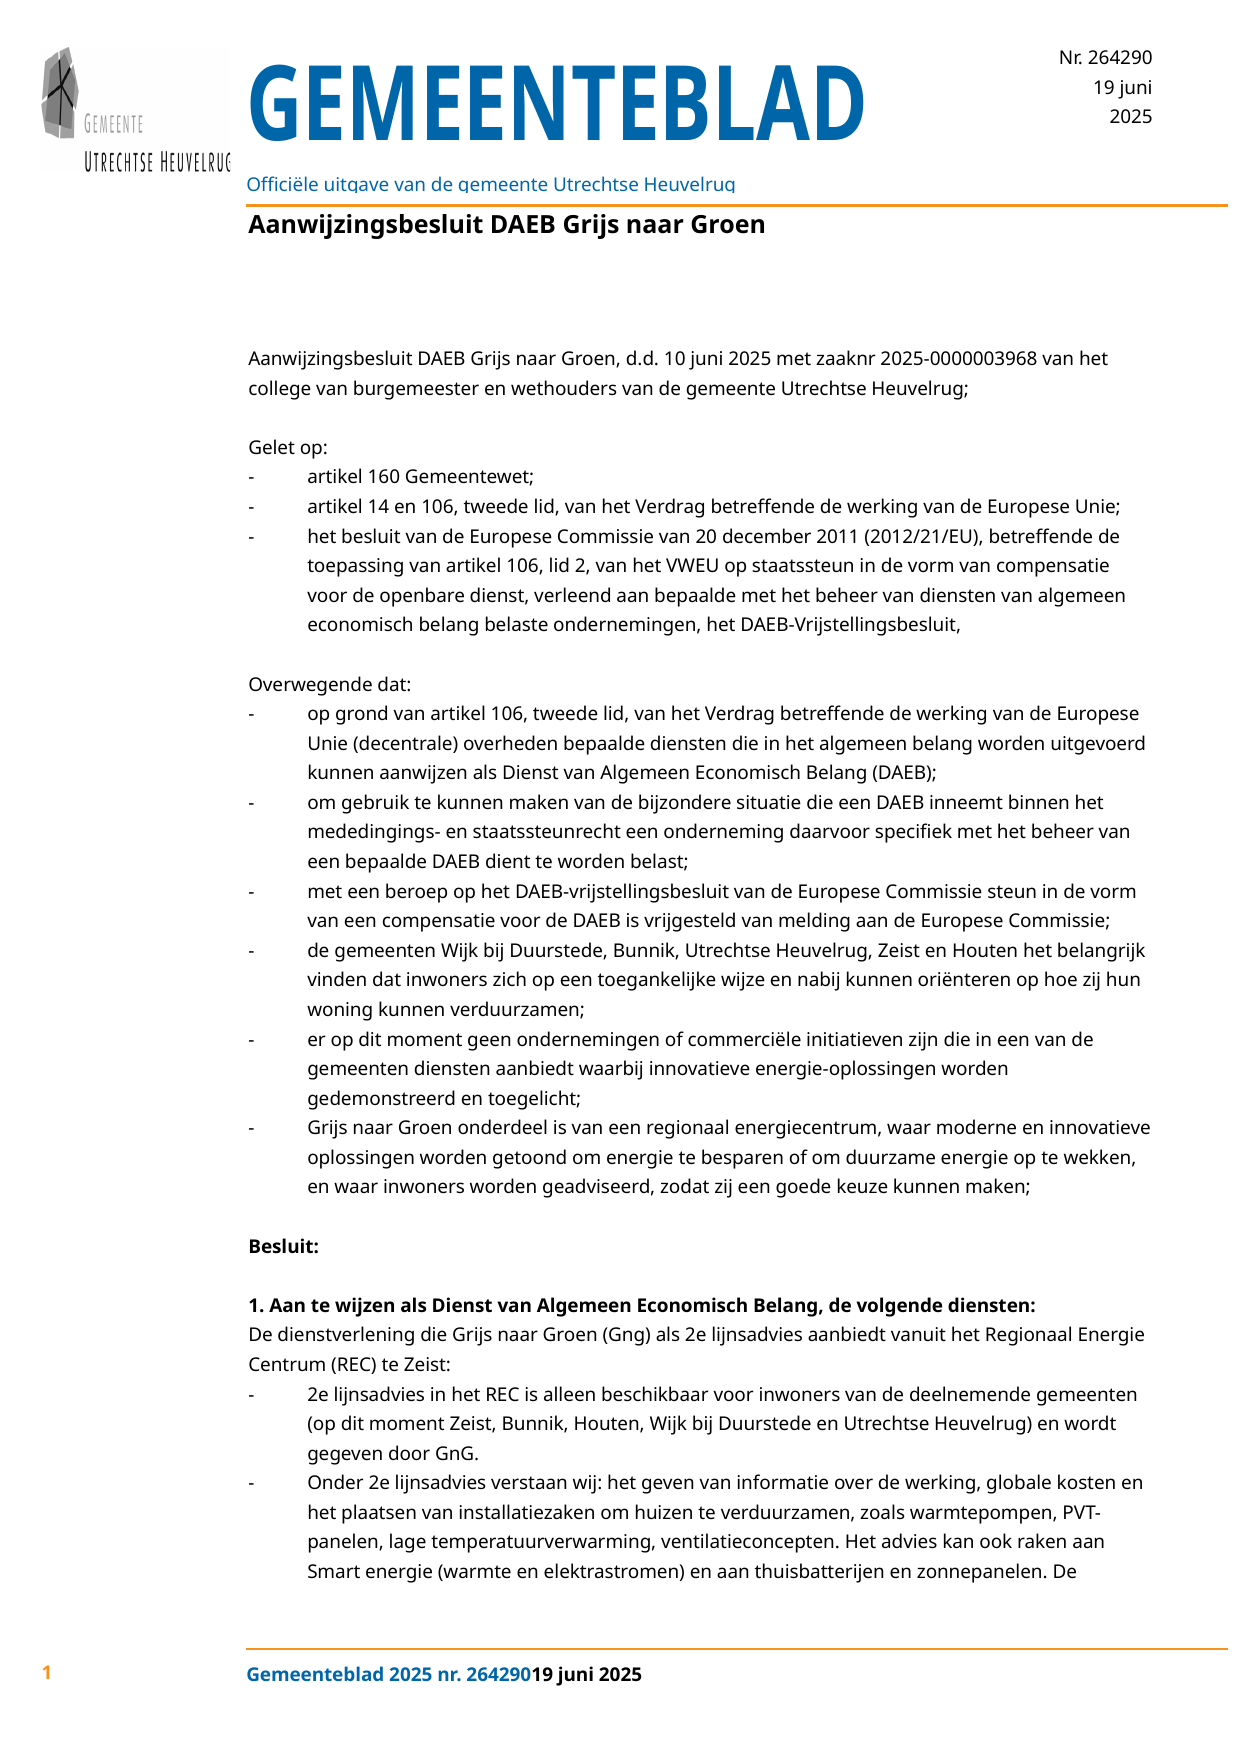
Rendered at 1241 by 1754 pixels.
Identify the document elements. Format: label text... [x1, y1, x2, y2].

list Onder 2e lijnsadvies verstaan wij: het geven van informatie over de werking, globale kosten en het plaatsen van installatiezaken om huizen te verduurzamen, zoals warmtepompen, PVT-panelen, lage temperatuurverwarming, ventilatieconcepten. Het advies kan ook raken aan Smart energie (warmte en elektrastromen) en aan thuisbatterijen en zonnepanelen. De [248, 1469, 1152, 1584]
text Besluit: [248, 1233, 1152, 1258]
list de gemeenten Wijk bij Duurstede, Bunnik, Utrechtse Heuvelrug, Zeist en Houten het belangrijk vinden dat inwoners zich op een toegankelijke wijze en nabij kunnen oriënteren op hoe zij hun woning kunnen verduurzamen; [248, 937, 1152, 1022]
list Grijs naar Groen onderdeel is van een regionaal energiecentrum, waar moderne en innovatieve oplossingen worden getoond om energie te besparen of om duurzame energie op te wekken, en waar inwoners worden geadviseerd, zodat zij een goede keuze kunnen maken; [248, 1114, 1152, 1199]
text Overwegende dat: [248, 671, 1152, 696]
list op grond van artikel 106, tweede lid, van het Verdrag betreffende de werking van de Europese Unie (decentrale) overheden bepaalde diensten die in het algemeen belang worden uitgevoerd kunnen aanwijzen als Dienst van Algemeen Economisch Belang (DAEB); [248, 700, 1152, 785]
list met een beroep op het DAEB-vrijstellingsbesluit van de Europese Commissie steun in de vorm van een compensatie voor de DAEB is vrijgesteld van melding aan de Europese Commissie; [248, 878, 1152, 933]
text Aanwijzingsbesluit DAEB Grijs naar Groen [248, 207, 1152, 241]
list het besluit van de Europese Commissie van 20 december 2011 (2012/21/EU), betreffende de toepassing van artikel 106, lid 2, van het VWEU op staatssteun in de vorm van compensatie voor de openbare dienst, verleend aan bepaalde met het beheer van diensten van algemeen economisch belang belaste ondernemingen, het DAEB-Vrijstellingsbesluit, [248, 523, 1152, 637]
text Gelet op: [248, 434, 1152, 460]
text De dienstverlening die Grijs naar Groen (Gng) als 2e lijnsadvies aanbiedt vanuit het Regionaal Energie Centrum (REC) te Zeist: [248, 1322, 1152, 1377]
text Aanwijzingsbesluit DAEB Grijs naar Groen, d.d. 10 juni 2025 met zaaknr 2025-0000003968 van het college van burgemeester en wethouders van de gemeente Utrechtse Heuvelrug; [248, 345, 1152, 401]
list 2e lijnsadvies in het REC is alleen beschikbaar voor inwoners van de deelnemende gemeenten (op dit moment Zeist, Bunnik, Houten, Wijk bij Duurstede en Utrechtse Heuvelrug) en wordt gegeven door GnG. [248, 1381, 1152, 1466]
list er op dit moment geen ondernemingen of commerciële initiatieven zijn die in een van de gemeenten diensten aanbiedt waarbij innovatieve energie-oplossingen worden gedemonstreerd en toegelicht; [248, 1026, 1152, 1111]
picture [41, 47, 231, 172]
list artikel 14 en 106, tweede lid, van het Verdrag betreffende de werking van de Europese Unie; [248, 493, 1152, 519]
text 1. Aan te wijzen als Dienst van Algemeen Economisch Belang, de volgende diensten: [248, 1292, 1152, 1318]
list artikel 160 Gemeentewet; [248, 464, 1152, 489]
list om gebruik te kunnen maken van de bijzondere situatie die een DAEB inneemt binnen het mededingings- en staatssteunrecht een onderneming daarvoor specifiek met het beheer van een bepaalde DAEB dient te worden belast; [248, 789, 1152, 874]
